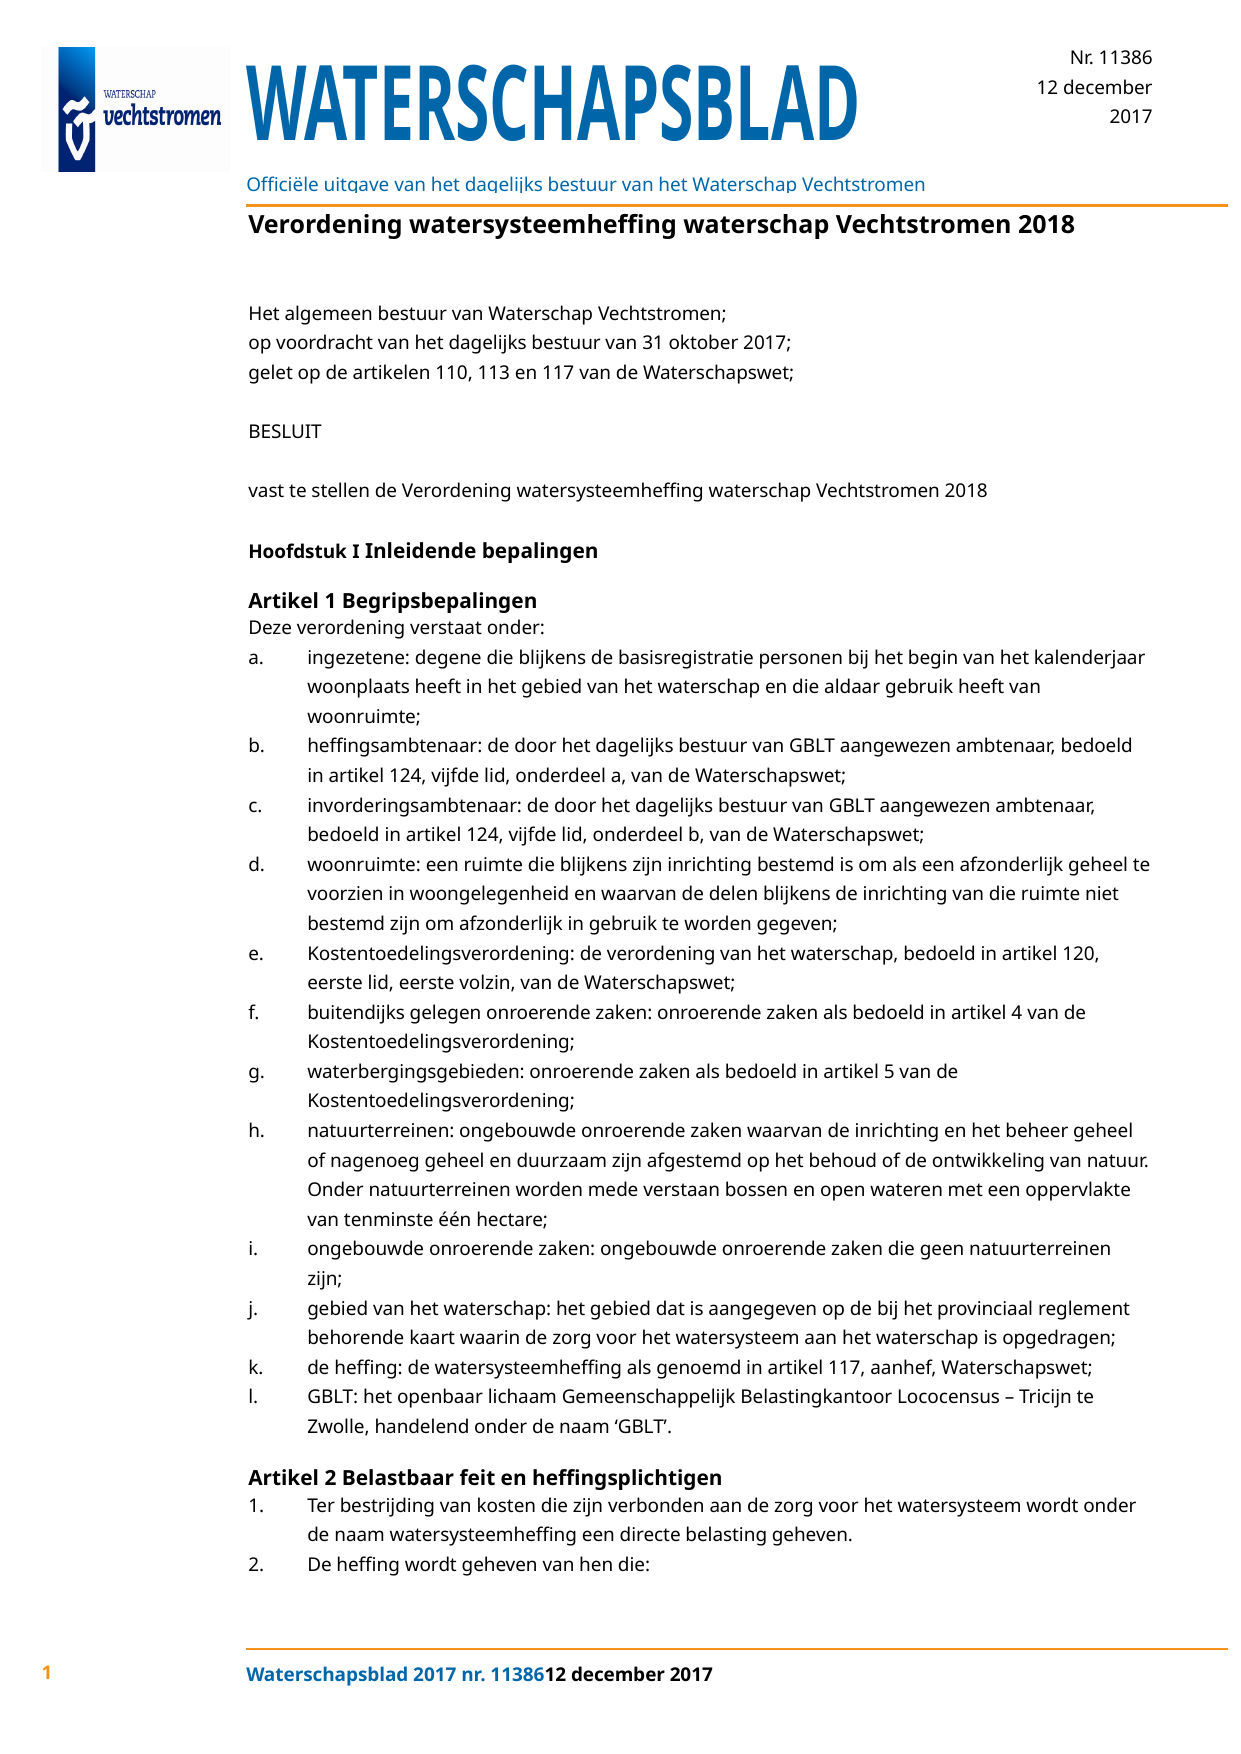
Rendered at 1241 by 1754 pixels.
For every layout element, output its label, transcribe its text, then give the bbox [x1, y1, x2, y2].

text Artikel 1 Begripsbepalingen [248, 586, 1152, 614]
list woonruimte: een ruimte die blijkens zijn inrichting bestemd is om als een afzonderlijk geheel te voorzien in woongelegenheid en waarvan de delen blijkens de inrichting van die ruimte niet bestemd zijn om afzonderlijk in gebruik te worden gegeven; [248, 851, 1152, 936]
picture [41, 47, 231, 172]
text Verordening watersysteemheffing waterschap Vechtstromen 2018 [248, 207, 1152, 241]
list ingezetene: degene die blijkens de basisregistratie personen bij het begin van het kalenderjaar woonplaats heeft in het gebied van het waterschap en die aldaar gebruik heeft van woonruimte; [248, 644, 1152, 729]
text Artikel 2 Belastbaar feit en heffingsplichtigen [248, 1463, 1152, 1492]
list Kostentoedelingsverordening: de verordening van het waterschap, bedoeld in artikel 120, eerste lid, eerste volzin, van de Waterschapswet; [248, 940, 1152, 995]
list GBLT: het openbaar lichaam Gemeenschappelijk Belastingkantoor Lococensus – Tricijn te Zwolle, handelend onder de naam ‘GBLT’. [248, 1383, 1152, 1439]
text gelet op de artikelen 110, 113 en 117 van de Waterschapswet; [248, 359, 1152, 385]
text Hoofdstuk I Inleidende bepalingen [248, 537, 1152, 565]
text Deze verordening verstaat onder: [248, 614, 1152, 640]
list gebied van het waterschap: het gebied dat is aangegeven op de bij het provinciaal reglement behorende kaart waarin de zorg voor het watersysteem aan het waterschap is opgedragen; [248, 1295, 1152, 1350]
list heffingsambtenaar: de door het dagelijks bestuur van GBLT aangewezen ambtenaar, bedoeld in artikel 124, vijfde lid, onderdeel a, van de Waterschapswet; [248, 733, 1152, 788]
list buitendijks gelegen onroerende zaken: onroerende zaken als bedoeld in artikel 4 van de Kostentoedelingsverordening; [248, 999, 1152, 1054]
list natuurterreinen: ongebouwde onroerende zaken waarvan de inrichting en het beheer geheel of nagenoeg geheel en duurzaam zijn afgestemd op het behoud of de ontwikkeling van natuur. Onder natuurterreinen worden mede verstaan bossen en open wateren met een oppervlakte van tenminste één hectare; [248, 1117, 1152, 1232]
list ongebouwde onroerende zaken: ongebouwde onroerende zaken die geen natuurterreinen zijn; [248, 1236, 1152, 1291]
list Ter bestrijding van kosten die zijn verbonden aan de zorg voor het watersysteem wordt onder de naam watersysteemheffing een directe belasting geheven. [248, 1492, 1152, 1547]
text Het algemeen bestuur van Waterschap Vechtstromen; [248, 300, 1152, 326]
text BESLUIT [248, 418, 1152, 444]
list de heffing: de watersysteemheffing als genoemd in artikel 117, aanhef, Waterschapswet; [248, 1354, 1152, 1379]
list invorderingsambtenaar: de door het dagelijks bestuur van GBLT aangewezen ambtenaar, bedoeld in artikel 124, vijfde lid, onderdeel b, van de Waterschapswet; [248, 792, 1152, 847]
list waterbergingsgebieden: onroerende zaken als bedoeld in artikel 5 van de Kostentoedelingsverordening; [248, 1058, 1152, 1113]
text vast te stellen de Verordening watersysteemheffing waterschap Vechtstromen 2018 [248, 477, 1152, 503]
list De heffing wordt geheven van hen die: [248, 1551, 1152, 1577]
text op voordracht van het dagelijks bestuur van 31 oktober 2017; [248, 329, 1152, 355]
